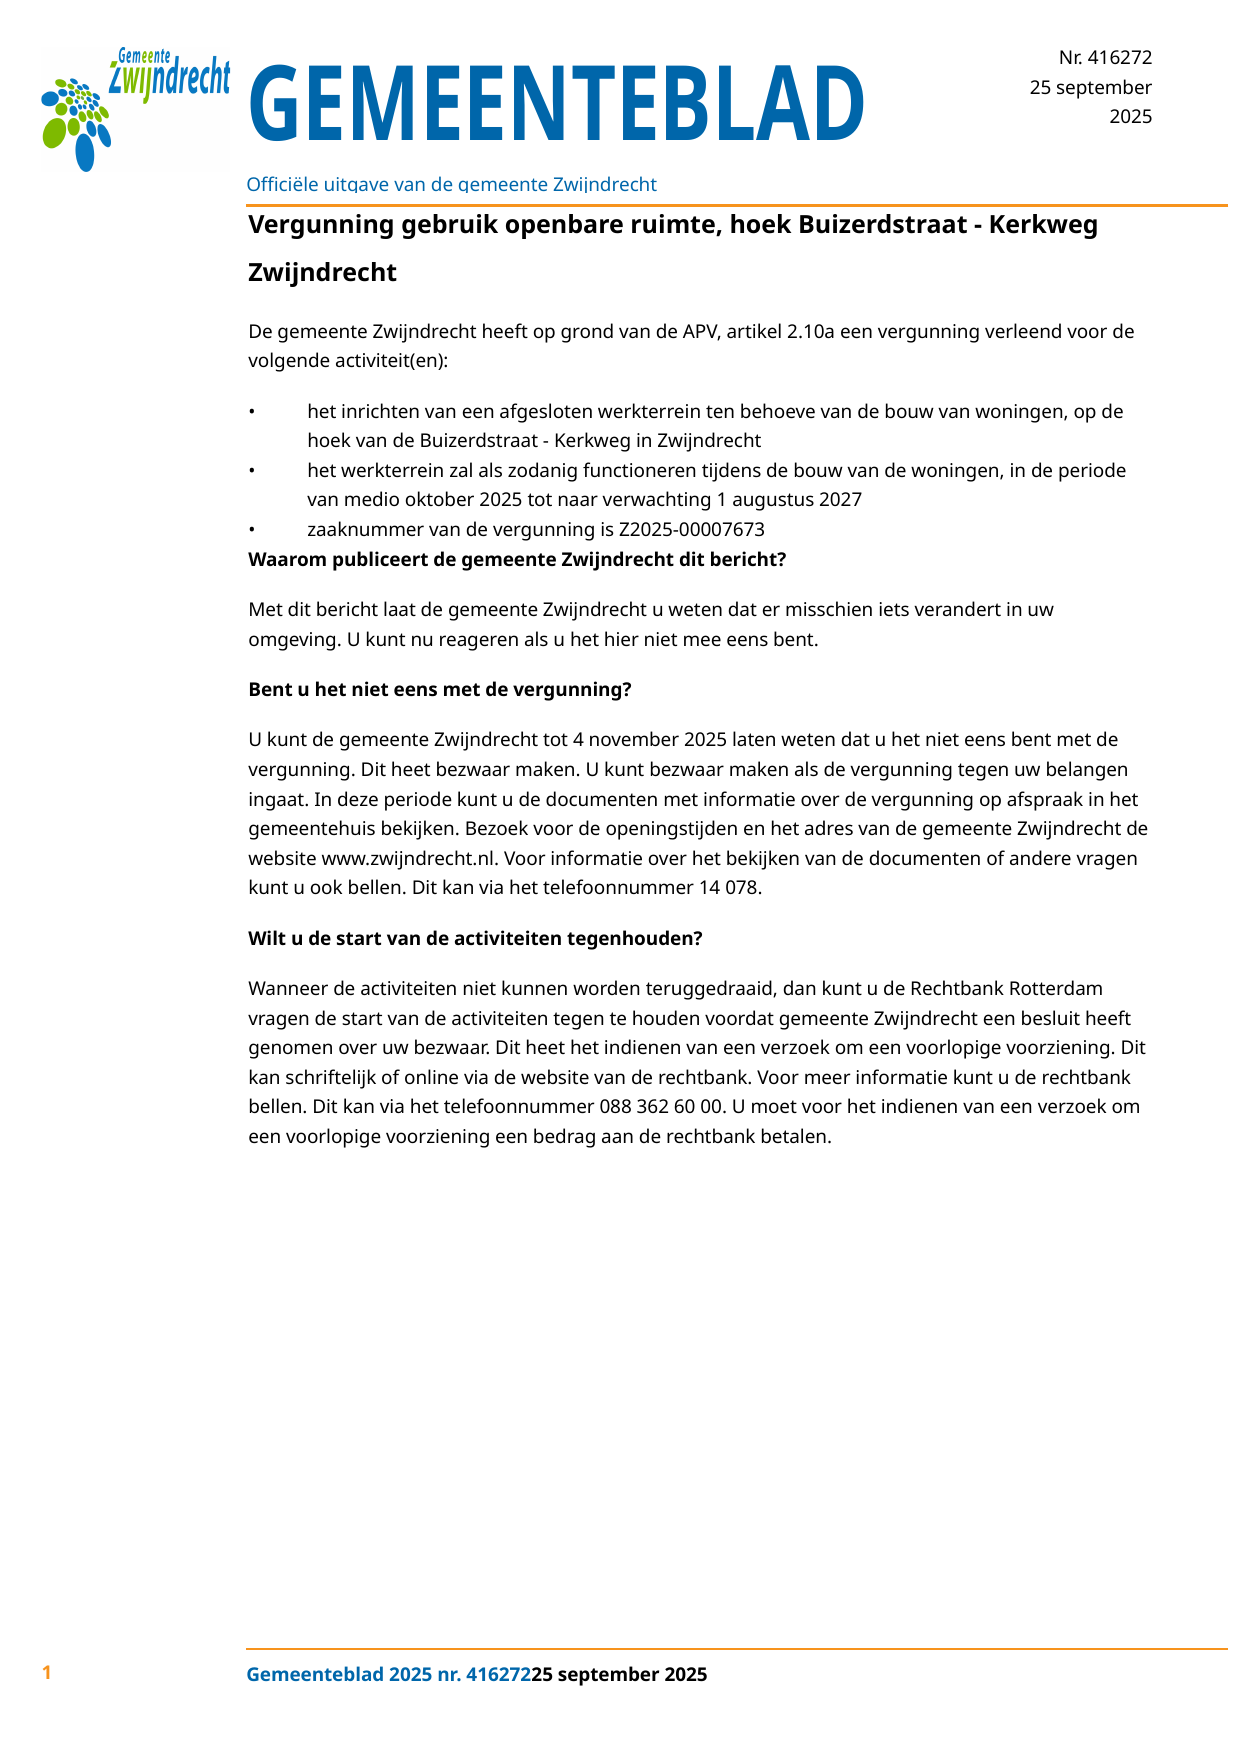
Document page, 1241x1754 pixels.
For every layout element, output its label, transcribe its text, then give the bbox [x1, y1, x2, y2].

text Vergunning gebruik openbare ruimte, hoek Buizerdstraat - Kerkweg Zwijndrecht [248, 207, 1152, 288]
text Wilt u de start van de activiteiten tegenhouden? [248, 925, 1152, 951]
picture [41, 47, 231, 172]
list het inrichten van een afgesloten werkterrein ten behoeve van de bouw van woningen, op de hoek van de Buizerdstraat - Kerkweg in Zwijndrecht [248, 398, 1152, 453]
text Wanneer de activiteiten niet kunnen worden teruggedraaid, dan kunt u de Rechtbank Rotterdam vragen de start van de activiteiten tegen te houden voordat gemeente Zwijndrecht een besluit heeft genomen over uw bezwaar. Dit heet het indienen van een verzoek om een voorlopige voorziening. Dit kan schriftelijk of online via de website van de rechtbank. Voor meer informatie kunt u de rechtbank bellen. Dit kan via het telefoonnummer 088 362 60 00. U moet voor het indienen van een verzoek om een voorlopige voorziening een bedrag aan de rechtbank betalen. [248, 975, 1152, 1149]
text Met dit bericht laat de gemeente Zwijndrecht u weten dat er misschien iets verandert in uw omgeving. U kunt nu reageren als u het hier niet mee eens bent. [248, 596, 1152, 652]
list zaaknummer van de vergunning is Z2025-00007673 [248, 516, 1152, 542]
text De gemeente Zwijndrecht heeft op grond van de APV, artikel 2.10a een vergunning verleend voor de volgende activiteit(en): [248, 318, 1152, 373]
text U kunt de gemeente Zwijndrecht tot 4 november 2025 laten weten dat u het niet eens bent met de vergunning. Dit heet bezwaar maken. U kunt bezwaar maken als de vergunning tegen uw belangen ingaat. In deze periode kunt u de documenten met informatie over de vergunning op afspraak in het gemeentehuis bekijken. Bezoek voor de openingstijden en het adres van de gemeente Zwijndrecht de website www.zwijndrecht.nl. Voor informatie over het bekijken van de documenten of andere vragen kunt u ook bellen. Dit kan via het telefoonnummer 14 078. [248, 727, 1152, 900]
list het werkterrein zal als zodanig functioneren tijdens de bouw van de woningen, in de periode van medio oktober 2025 tot naar verwachting 1 augustus 2027 [248, 457, 1152, 512]
text Bent u het niet eens met de vergunning? [248, 676, 1152, 702]
text Waarom publiceert de gemeente Zwijndrecht dit bericht? [248, 546, 1152, 572]
